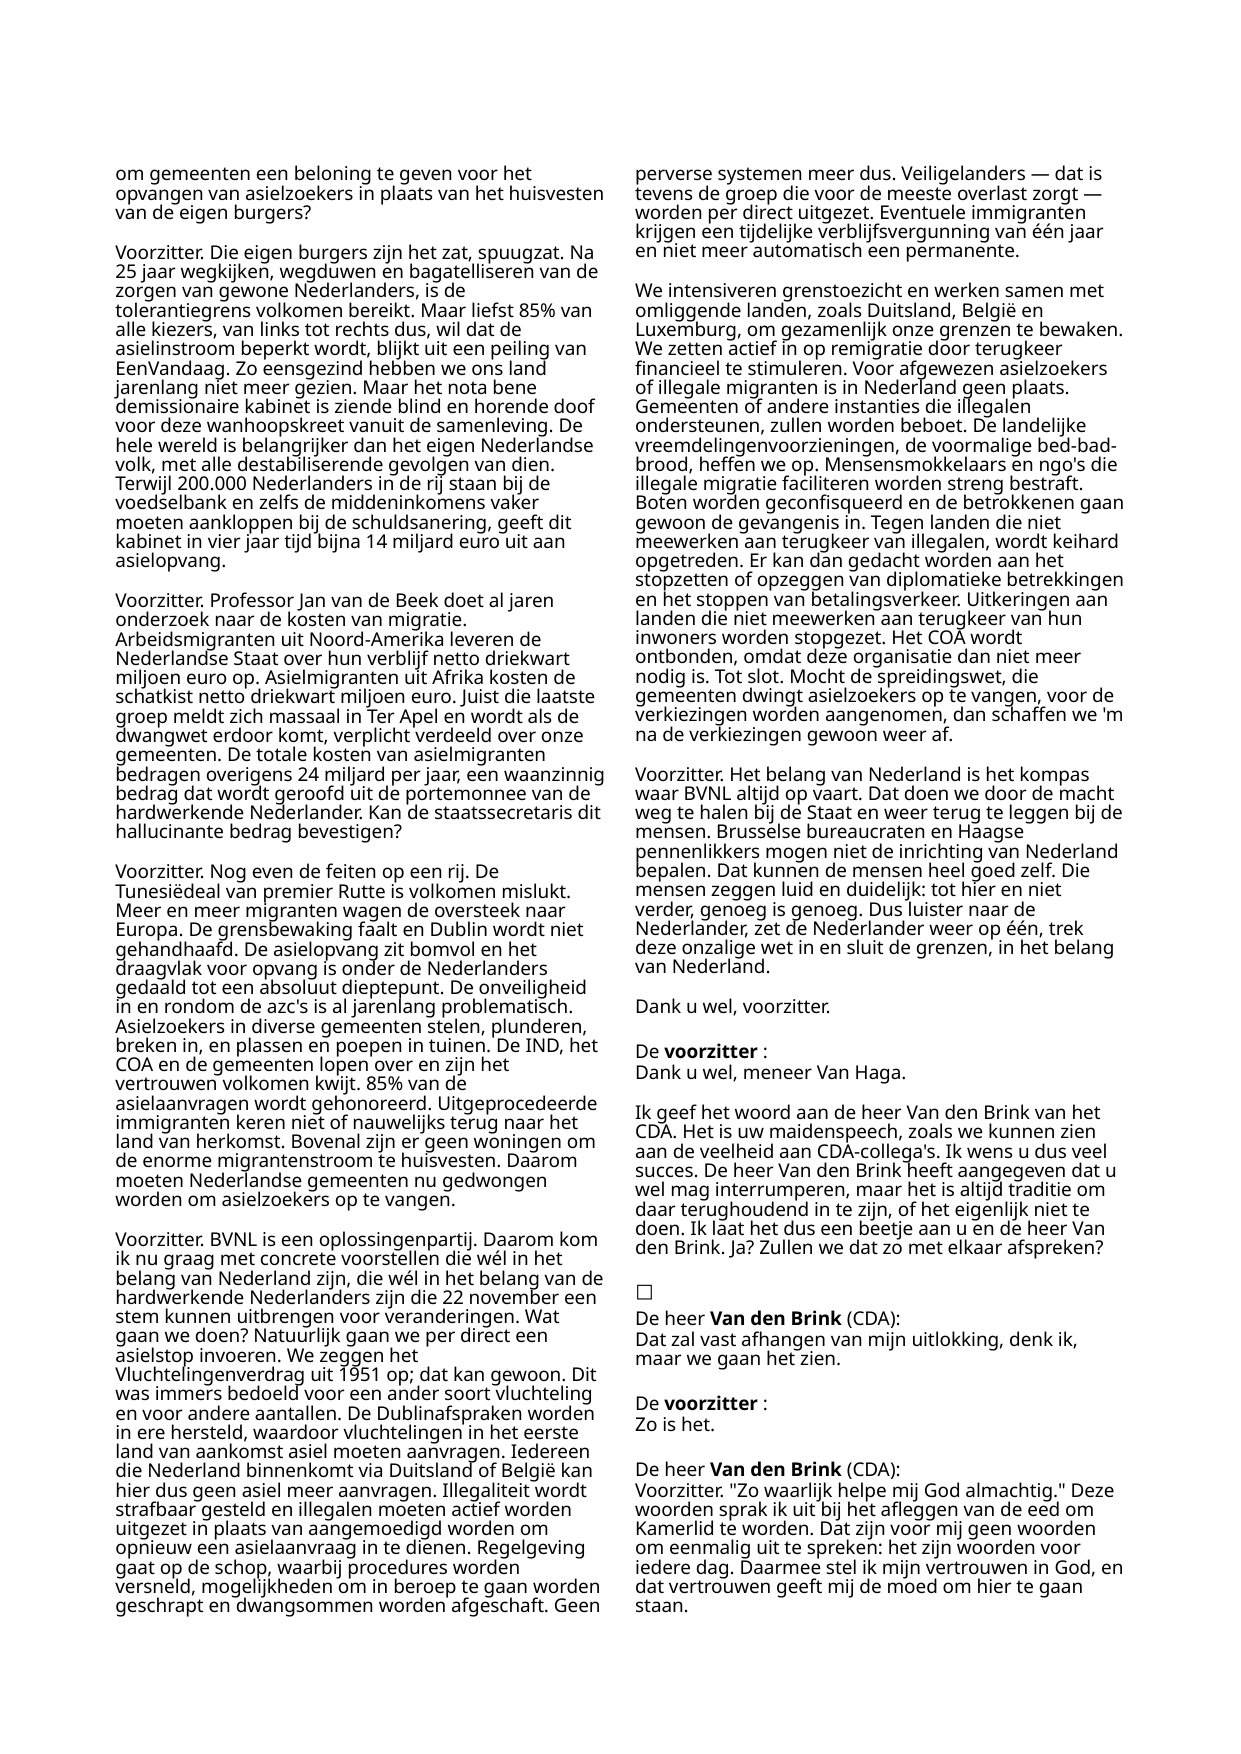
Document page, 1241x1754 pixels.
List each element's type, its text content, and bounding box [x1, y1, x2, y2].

text De voorzitter : [635, 1038, 1125, 1064]
text Voorzitter. Nog even de feiten op een rij. De Tunesiëdeal van premier Rutte is volkomen mislukt. Meer en meer migranten wagen de oversteek naar Europa. De grensbewaking faalt en Dublin wordt niet gehandhaafd. De asielopvang zit bomvol en het draagvlak voor opvang is onder de Nederlanders gedaald tot een absoluut dieptepunt. De onveiligheid in en rondom de azc's is al jarenlang problematisch. Asielzoekers in diverse gemeenten stelen, plunderen, breken in, en plassen en poepen in tuinen. De IND, het COA en de gemeenten lopen over en zijn het vertrouwen volkomen kwijt. 85% van de asielaanvragen wordt gehonoreerd. Uitgeprocedeerde immigranten keren niet of nauwelijks terug naar het land van herkomst. Bovenal zijn er geen woningen om de enorme migrantenstroom te huisvesten. Daarom moeten Nederlandse gemeenten nu gedwongen worden om asielzoekers op te vangen. [115, 863, 605, 1210]
text Dank u wel, voorzitter. [635, 998, 1125, 1018]
text De heer Van den Brink (CDA): [635, 1456, 1125, 1482]
text Voorzitter. Professor Jan van de Beek doet al jaren onderzoek naar de kosten van migratie. Arbeidsmigranten uit Noord-Amerika leveren de Nederlandse Staat over hun verblijf netto driekwart miljoen euro op. Asielmigranten uit Afrika kosten de schatkist netto driekwart miljoen euro. Juist die laatste groep meldt zich massaal in Ter Apel en wordt als de dwangwet erdoor komt, verplicht verdeeld over onze gemeenten. De totale kosten van asielmigranten bedragen overigens 24 miljard per jaar, een waanzinnig bedrag dat wordt geroofd uit de portemonnee van de hardwerkende Nederlander. Kan de staatssecretaris dit hallucinante bedrag bevestigen? [115, 592, 605, 843]
text De voorzitter : [635, 1390, 1125, 1416]
text Voorzitter. Het belang van Nederland is het kompas waar BVNL altijd op vaart. Dat doen we door de macht weg te halen bij de Staat en weer terug te leggen bij de mensen. Brusselse bureaucraten en Haagse pennenlikkers mogen niet de inrichting van Nederland bepalen. Dat kunnen de mensen heel goed zelf. Die mensen zeggen luid en duidelijk: tot hier en niet verder, genoeg is genoeg. Dus luister naar de Nederlander, zet de Nederlander weer op één, trek deze onzalige wet in en sluit de grenzen, in het belang van Nederland. [635, 766, 1125, 978]
text Dank u wel, meneer Van Haga. [635, 1064, 1125, 1083]
text om gemeenten een beloning te geven voor het opvangen van asielzoekers in plaats van het huisvesten van de eigen burgers? [115, 165, 605, 223]
text Voorzitter. Die eigen burgers zijn het zat, spuugzat. Na 25 jaar wegkijken, wegduwen en bagatelliseren van de zorgen van gewone Nederlanders, is de tolerantiegrens volkomen bereikt. Maar liefst 85% van alle kiezers, van links tot rechts dus, wil dat de asielinstroom beperkt wordt, blijkt uit een peiling van EenVandaag. Zo eensgezind hebben we ons land jarenlang niet meer gezien. Maar het nota bene demissionaire kabinet is ziende blind en horende doof voor deze wanhoopskreet vanuit de samenleving. De hele wereld is belangrijker dan het eigen Nederlandse volk, met alle destabiliserende gevolgen van dien. Terwijl 200.000 Nederlanders in de rij staan bij de voedselbank en zelfs de middeninkomens vaker moeten aankloppen bij de schuldsanering, geeft dit kabinet in vier jaar tijd bijna 14 miljard euro uit aan asielopvang. [115, 244, 605, 571]
text Voorzitter. "Zo waarlijk helpe mij God almachtig." Deze woorden sprak ik uit bij het afleggen van de eed om Kamerlid te worden. Dat zijn voor mij geen woorden om eenmalig uit te spreken: het zijn woorden voor iedere dag. Daarmee stel ik mijn vertrouwen in God, en dat vertrouwen geeft mij de moed om hier te gaan staan. [635, 1482, 1125, 1616]
text Ik geef het woord aan de heer Van den Brink van het CDA. Het is uw maidenspeech, zoals we kunnen zien aan de veelheid aan CDA-collega's. Ik wens u dus veel succes. De heer Van den Brink heeft aangegeven dat u wel mag interrumperen, maar het is altijd traditie om daar terughoudend in te zijn, of het eigenlijk niet te doen. Ik laat het dus een beetje aan u en de heer Van den Brink. Ja? Zullen we dat zo met elkaar afspreken? [635, 1104, 1125, 1258]
text perverse systemen meer dus. Veiligelanders — dat is tevens de groep die voor de meeste overlast zorgt — worden per direct uitgezet. Eventuele immigranten krijgen een tijdelijke verblijfsvergunning van één jaar en niet meer automatisch een permanente. [635, 165, 1125, 262]
text Dat zal vast afhangen van mijn uitlokking, denk ik, maar we gaan het zien. [635, 1331, 1125, 1369]
text We intensiveren grenstoezicht en werken samen met omliggende landen, zoals Duitsland, België en Luxemburg, om gezamenlijk onze grenzen te bewaken. We zetten actief in op remigratie door terugkeer financieel te stimuleren. Voor afgewezen asielzoekers of illegale migranten is in Nederland geen plaats. Gemeenten of andere instanties die illegalen ondersteunen, zullen worden beboet. De landelijke vreemdelingenvoorzieningen, de voormalige bed-bad-brood, heffen we op. Mensensmokkelaars en ngo's die illegale migratie faciliteren worden streng bestraft. Boten worden geconfisqueerd en de betrokkenen gaan gewoon de gevangenis in. Tegen landen die niet meewerken aan terugkeer van illegalen, wordt keihard opgetreden. Er kan dan gedacht worden aan het stopzetten of opzeggen van diplomatieke betrekkingen en het stoppen van betalingsverkeer. Uitkeringen aan landen die niet meewerken aan terugkeer van hun inwoners worden stopgezet. Het COA wordt ontbonden, omdat deze organisatie dan niet meer nodig is. Tot slot. Mocht de spreidingswet, die gemeenten dwingt asielzoekers op te vangen, voor de verkiezingen worden aangenomen, dan schaffen we 'm na de verkiezingen gewoon weer af. [635, 282, 1125, 745]
text ⬜ [635, 1279, 1125, 1305]
text Voorzitter. BVNL is een oplossingenpartij. Daarom kom ik nu graag met concrete voorstellen die wél in het belang van Nederland zijn, die wél in het belang van de hardwerkende Nederlanders zijn die 22 november een stem kunnen uitbrengen voor veranderingen. Wat gaan we doen? Natuurlijk gaan we per direct een asielstop invoeren. We zeggen het Vluchtelingenverdrag uit 1951 op; dat kan gewoon. Dit was immers bedoeld voor een ander soort vluchteling en voor andere aantallen. De Dublinafspraken worden in ere hersteld, waardoor vluchtelingen in het eerste land van aankomst asiel moeten aanvragen. Iedereen die Nederland binnenkomt via Duitsland of België kan hier dus geen asiel meer aanvragen. Illegaliteit wordt strafbaar gesteld en illegalen moeten actief worden uitgezet in plaats van aangemoedigd worden om opnieuw een asielaanvraag in te dienen. Regelgeving gaat op de schop, waarbij procedures worden versneld, mogelijkheden om in beroep te gaan worden geschrapt en dwangsommen worden afgeschaft. Geen [115, 1231, 605, 1616]
text Zo is het. [635, 1416, 1125, 1435]
text De heer Van den Brink (CDA): [635, 1305, 1125, 1331]
